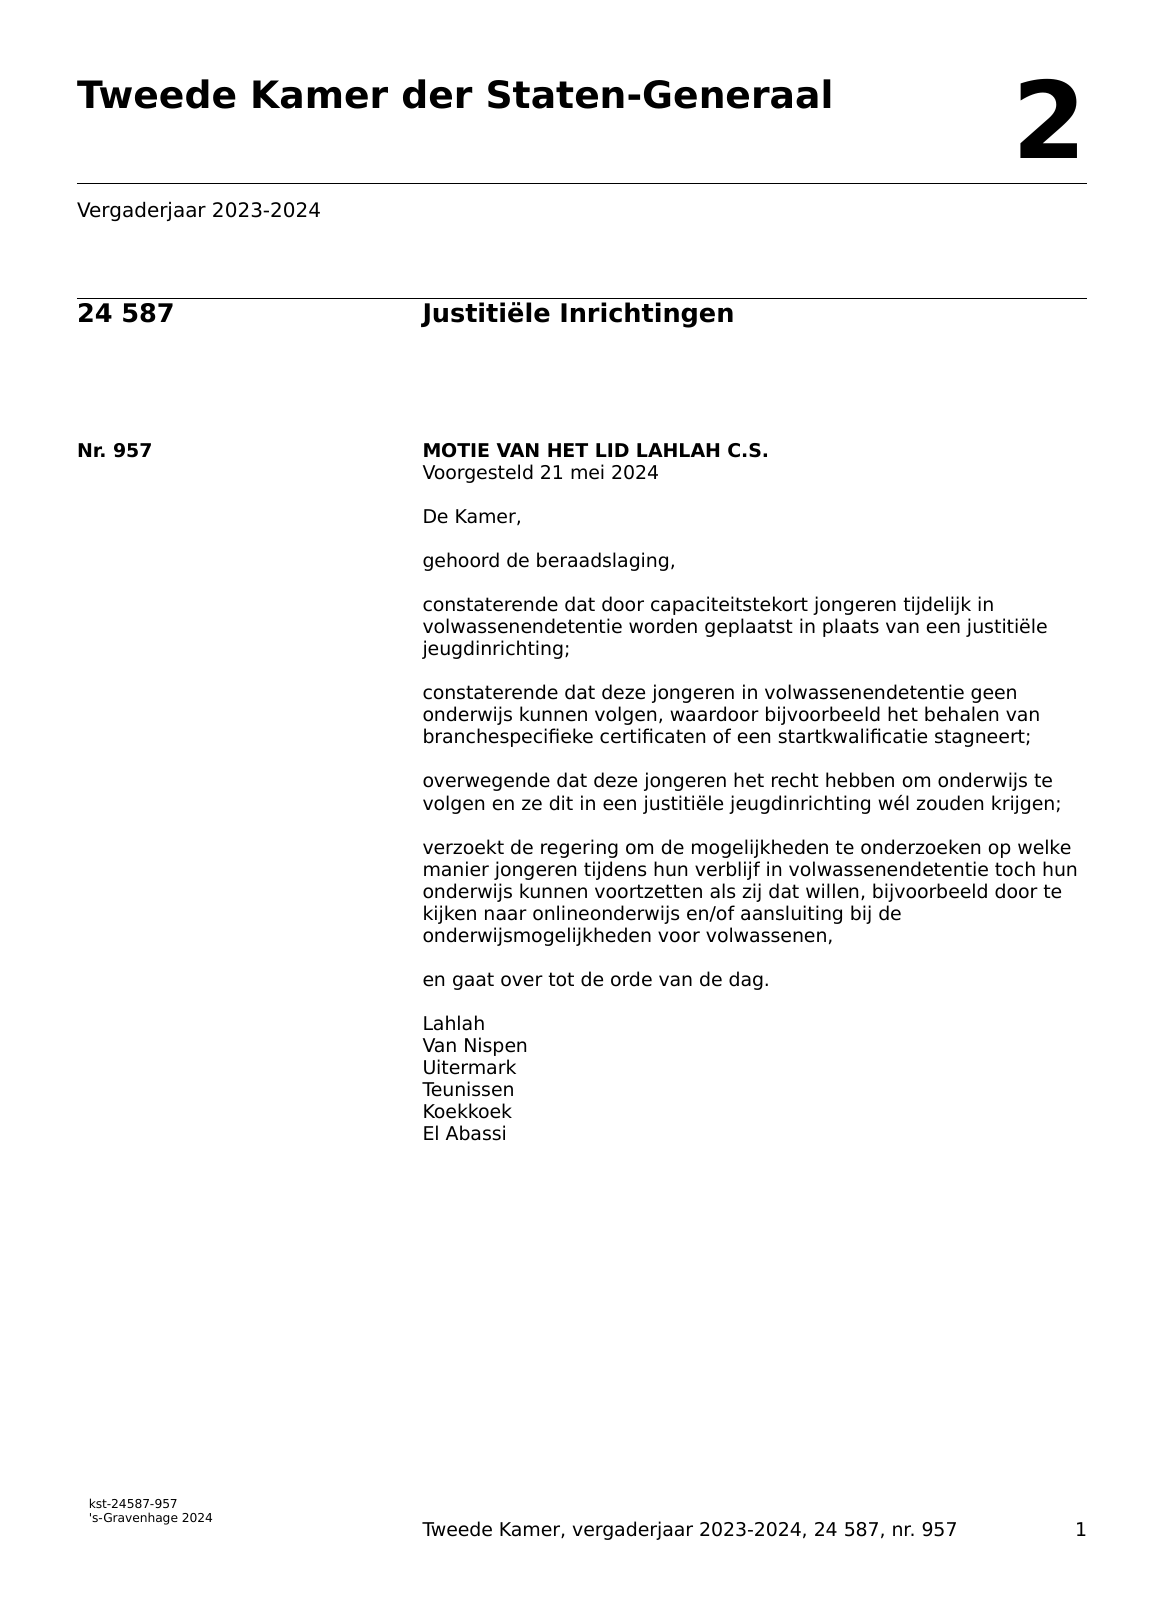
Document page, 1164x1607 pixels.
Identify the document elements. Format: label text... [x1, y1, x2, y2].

text constaterende dat door capaciteitstekort jongeren tijdelijk in volwassenendetentie worden geplaatst in plaats van een justitiële jeugdinrichting; [422, 594, 1087, 660]
text overwegende dat deze jongeren het recht hebben om onderwijs te volgen en ze dit in een justitiële jeugdinrichting wél zouden krijgen; [422, 770, 1087, 814]
text 's-Gravenhage 2024 [88, 1511, 323, 1525]
text constaterende dat deze jongeren in volwassenendetentie geen onderwijs kunnen volgen, waardoor bijvoorbeeld het behalen van branchespecifieke certificaten of een startkwalificatie stagneert; [422, 682, 1087, 748]
text De Kamer, [422, 506, 1087, 528]
table_header 2 [886, 59, 1087, 183]
text en gaat over tot de orde van de dag. [422, 969, 1087, 991]
subtitle Nr. 957 MOTIE VAN HET LID LAHLAH C.S. [77, 440, 1087, 462]
text El Abassi [422, 1123, 1087, 1145]
text Teunissen [422, 1079, 1087, 1101]
text Voorgesteld 21 mei 2024 [422, 462, 1087, 484]
text Uitermark [422, 1057, 1087, 1079]
text Lahlah [422, 1013, 1087, 1035]
text gehoord de beraadslaging, [422, 550, 1087, 572]
text Van Nispen [422, 1035, 1087, 1057]
text verzoekt de regering om de mogelijkheden te onderzoeken op welke manier jongeren tijdens hun verblijf in volwassenendetentie toch hun onderwijs kunnen voortzetten als zij dat willen, bijvoorbeeld door te kijken naar onlineonderwijs en/of aansluiting bij de onderwijsmogelijkheden voor volwassenen, [422, 837, 1087, 946]
table_cell Vergaderjaar 2023-2024 [77, 184, 1087, 298]
subtitle 24 587 Justitiële Inrichtingen [77, 299, 1087, 329]
table_header Tweede Kamer der Staten-Generaal [77, 59, 886, 183]
text Koekkoek [422, 1101, 1087, 1123]
text kst-24587-957 [88, 1497, 323, 1511]
